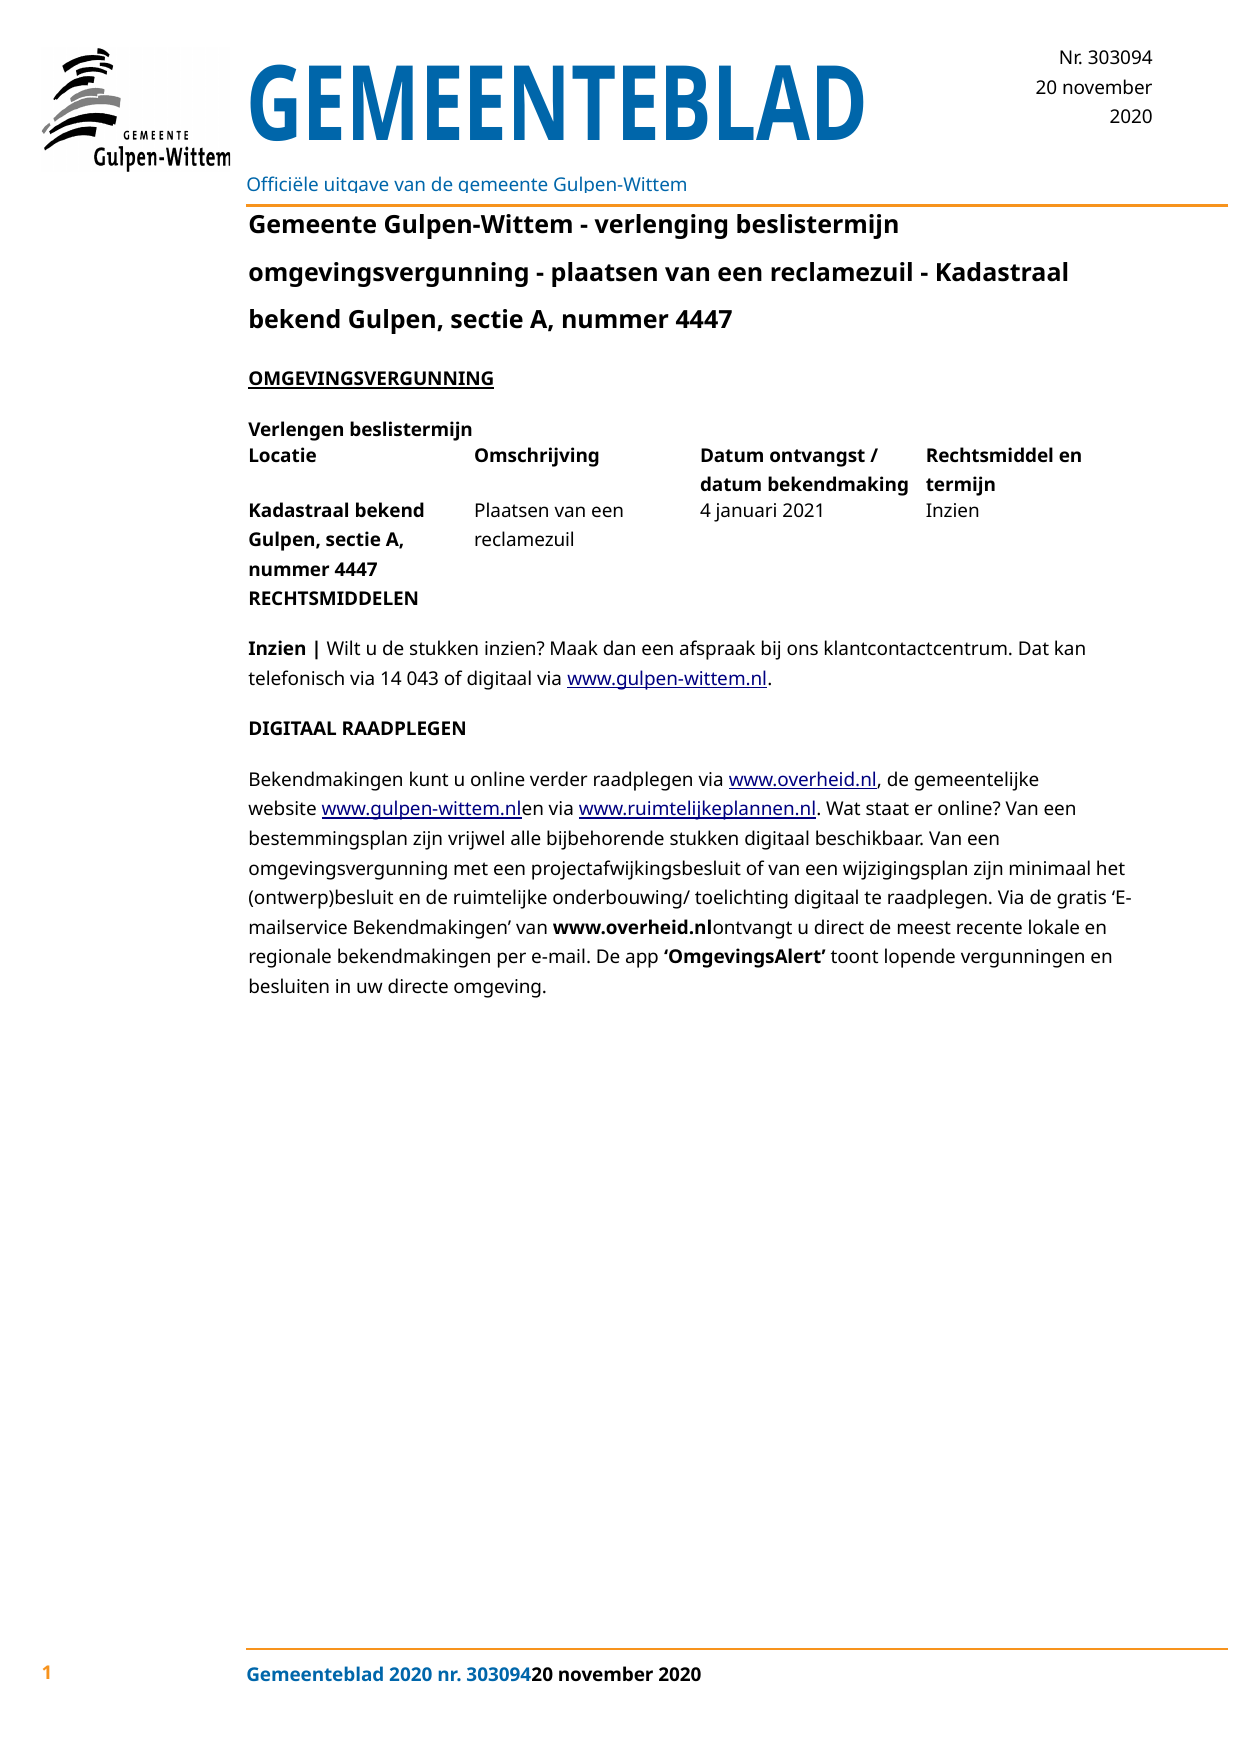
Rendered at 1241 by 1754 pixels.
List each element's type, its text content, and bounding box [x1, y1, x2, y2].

text Gemeente Gulpen-Wittem - verlenging beslistermijn omgevingsvergunning - plaatsen van een reclamezuil - Kadastraal bekend Gulpen, sectie A, nummer 4447 [248, 207, 1152, 336]
text OMGEVINGSVERGUNNING [248, 366, 1152, 391]
picture [41, 47, 231, 172]
text RECHTSMIDDELEN [248, 585, 1152, 611]
text DIGITAAL RAADPLEGEN [248, 716, 1152, 741]
table_cell Kadastraal bekend Gulpen, sectie A, nummer 4447 [248, 497, 474, 582]
table_cell Datum ontvangst / datum bekendmaking [700, 442, 926, 497]
table_cell Plaatsen van een reclamezuil [474, 497, 700, 582]
table_header Verlengen beslistermijn [248, 416, 1152, 442]
text Bekendmakingen kunt u online verder raadplegen via www.overheid.nl, de gemeentelijke website www.gulpen-wittem.nlen via www.ruimtelijkeplannen.nl. Wat staat er online? Van een bestemmingsplan zijn vrijwel alle bijbehorende stukken digitaal beschikbaar. Van een omgevingsvergunning met een projectafwijkingsbesluit of van een wijzigingsplan zijn minimaal het (ontwerp)besluit en de ruimtelijke onderbouwing/ toelichting digitaal te raadplegen. Via de gratis ‘E-mailservice Bekendmakingen’ van www.overheid.nlontvangt u direct de meest recente lokale en regionale bekendmakingen per e-mail. De app ‘OmgevingsAlert’ toont lopende vergunningen en besluiten in uw directe omgeving. [248, 766, 1152, 999]
table_cell 4 januari 2021 [700, 497, 926, 582]
table_cell Omschrijving [474, 442, 700, 497]
text Inzien | Wilt u de stukken inzien? Maak dan een afspraak bij ons klantcontactcentrum. Dat kan telefonisch via 14 043 of digitaal via www.gulpen-wittem.nl. [248, 636, 1152, 691]
table_cell Locatie [248, 442, 474, 497]
table_cell Inzien [926, 497, 1152, 582]
table_cell Rechtsmiddel en termijn [926, 442, 1152, 497]
